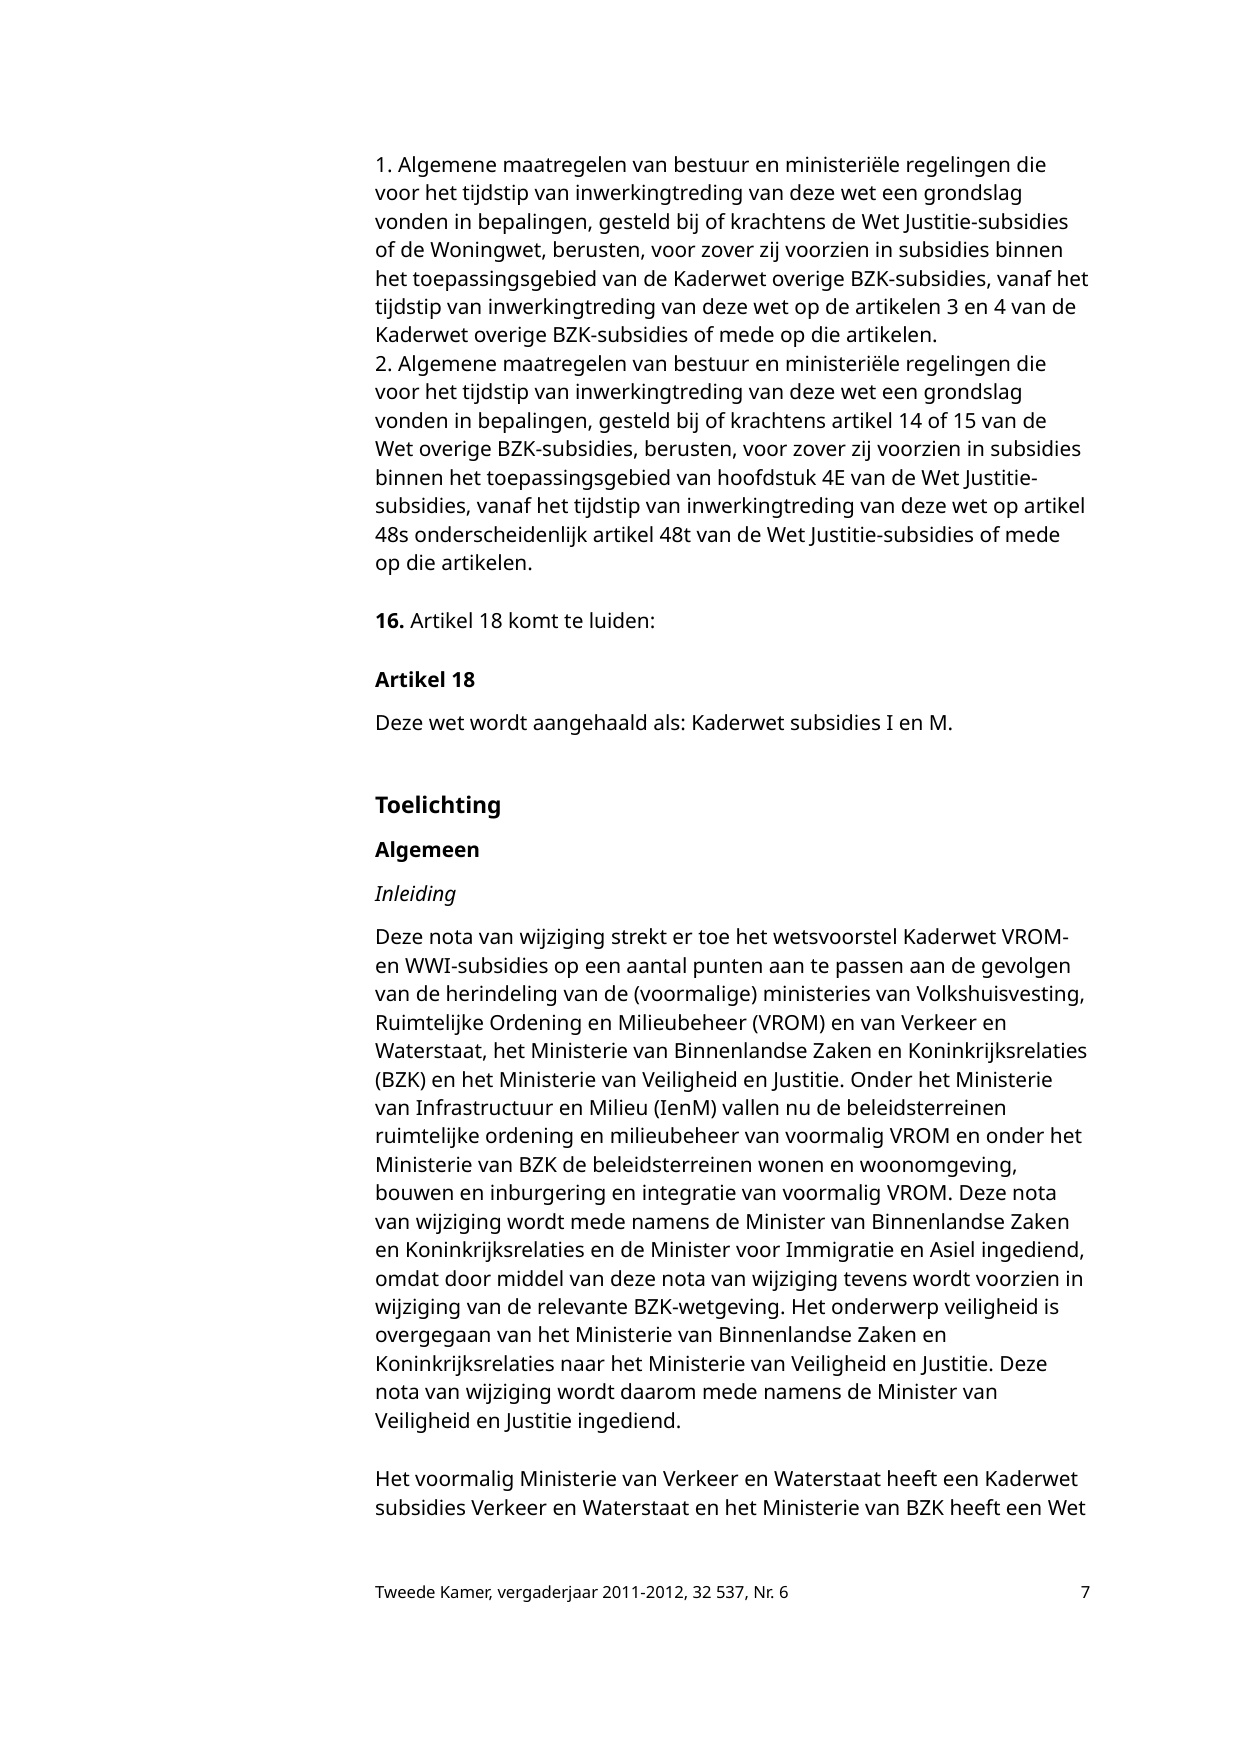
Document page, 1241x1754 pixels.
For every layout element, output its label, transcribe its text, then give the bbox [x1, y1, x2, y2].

subtitle Toelichting [375, 789, 1090, 821]
text 1. Algemene maatregelen van bestuur en ministeriële regelingen die voor het tijdstip van inwerkingtreding van deze wet een grondslag vonden in bepalingen, gesteld bij of krachtens de Wet Justitie-subsidies of de Woningwet, berusten, voor zover zij voorzien in subsidies binnen het toepassingsgebied van de Kaderwet overige BZK-subsidies, vanaf het tijdstip van inwerkingtreding van deze wet op de artikelen 3 en 4 van de Kaderwet overige BZK-subsidies of mede op die artikelen. [375, 150, 1090, 349]
text Deze wet wordt aangehaald als: Kaderwet subsidies I en M. [375, 708, 1090, 737]
text Algemeen [375, 836, 1090, 864]
text Deze nota van wijziging strekt er toe het wetsvoorstel Kaderwet VROM- en WWI-subsidies op een aantal punten aan te passen aan de gevolgen van de herindeling van de (voormalige) ministeries van Volkshuisvesting, Ruimtelijke Ordening en Milieubeheer (VROM) en van Verkeer en Waterstaat, het Ministerie van Binnenlandse Zaken en Koninkrijksrelaties (BZK) en het Ministerie van Veiligheid en Justitie. Onder het Ministerie van Infrastructuur en Milieu (IenM) vallen nu de beleidsterreinen ruimtelijke ordening en milieubeheer van voormalig VROM en onder het Ministerie van BZK de beleidsterreinen wonen en woonomgeving, bouwen en inburgering en integratie van voormalig VROM. Deze nota van wijziging wordt mede namens de Minister van Binnenlandse Zaken en Koninkrijksrelaties en de Minister voor Immigratie en Asiel ingediend, omdat door middel van deze nota van wijziging tevens wordt voorzien in wijziging van de relevante BZK-wetgeving. Het onderwerp veiligheid is overgegaan van het Ministerie van Binnenlandse Zaken en Koninkrijksrelaties naar het Ministerie van Veiligheid en Justitie. Deze nota van wijziging wordt daarom mede namens de Minister van Veiligheid en Justitie ingediend. [375, 922, 1090, 1434]
text Artikel 18 [375, 665, 1090, 693]
text Het voormalig Ministerie van Verkeer en Waterstaat heeft een Kaderwet subsidies Verkeer en Waterstaat en het Ministerie van BZK heeft een Wet [375, 1464, 1090, 1521]
text 16. Artikel 18 komt te luiden: [375, 607, 1090, 635]
text 2. Algemene maatregelen van bestuur en ministeriële regelingen die voor het tijdstip van inwerkingtreding van deze wet een grondslag vonden in bepalingen, gesteld bij of krachtens artikel 14 of 15 van de Wet overige BZK-subsidies, berusten, voor zover zij voorzien in subsidies binnen het toepassingsgebied van hoofdstuk 4E van de Wet Justitie-subsidies, vanaf het tijdstip van inwerkingtreding van deze wet op artikel 48s onderscheidenlijk artikel 48t van de Wet Justitie-subsidies of mede op die artikelen. [375, 349, 1090, 577]
text Inleiding [375, 879, 1090, 907]
